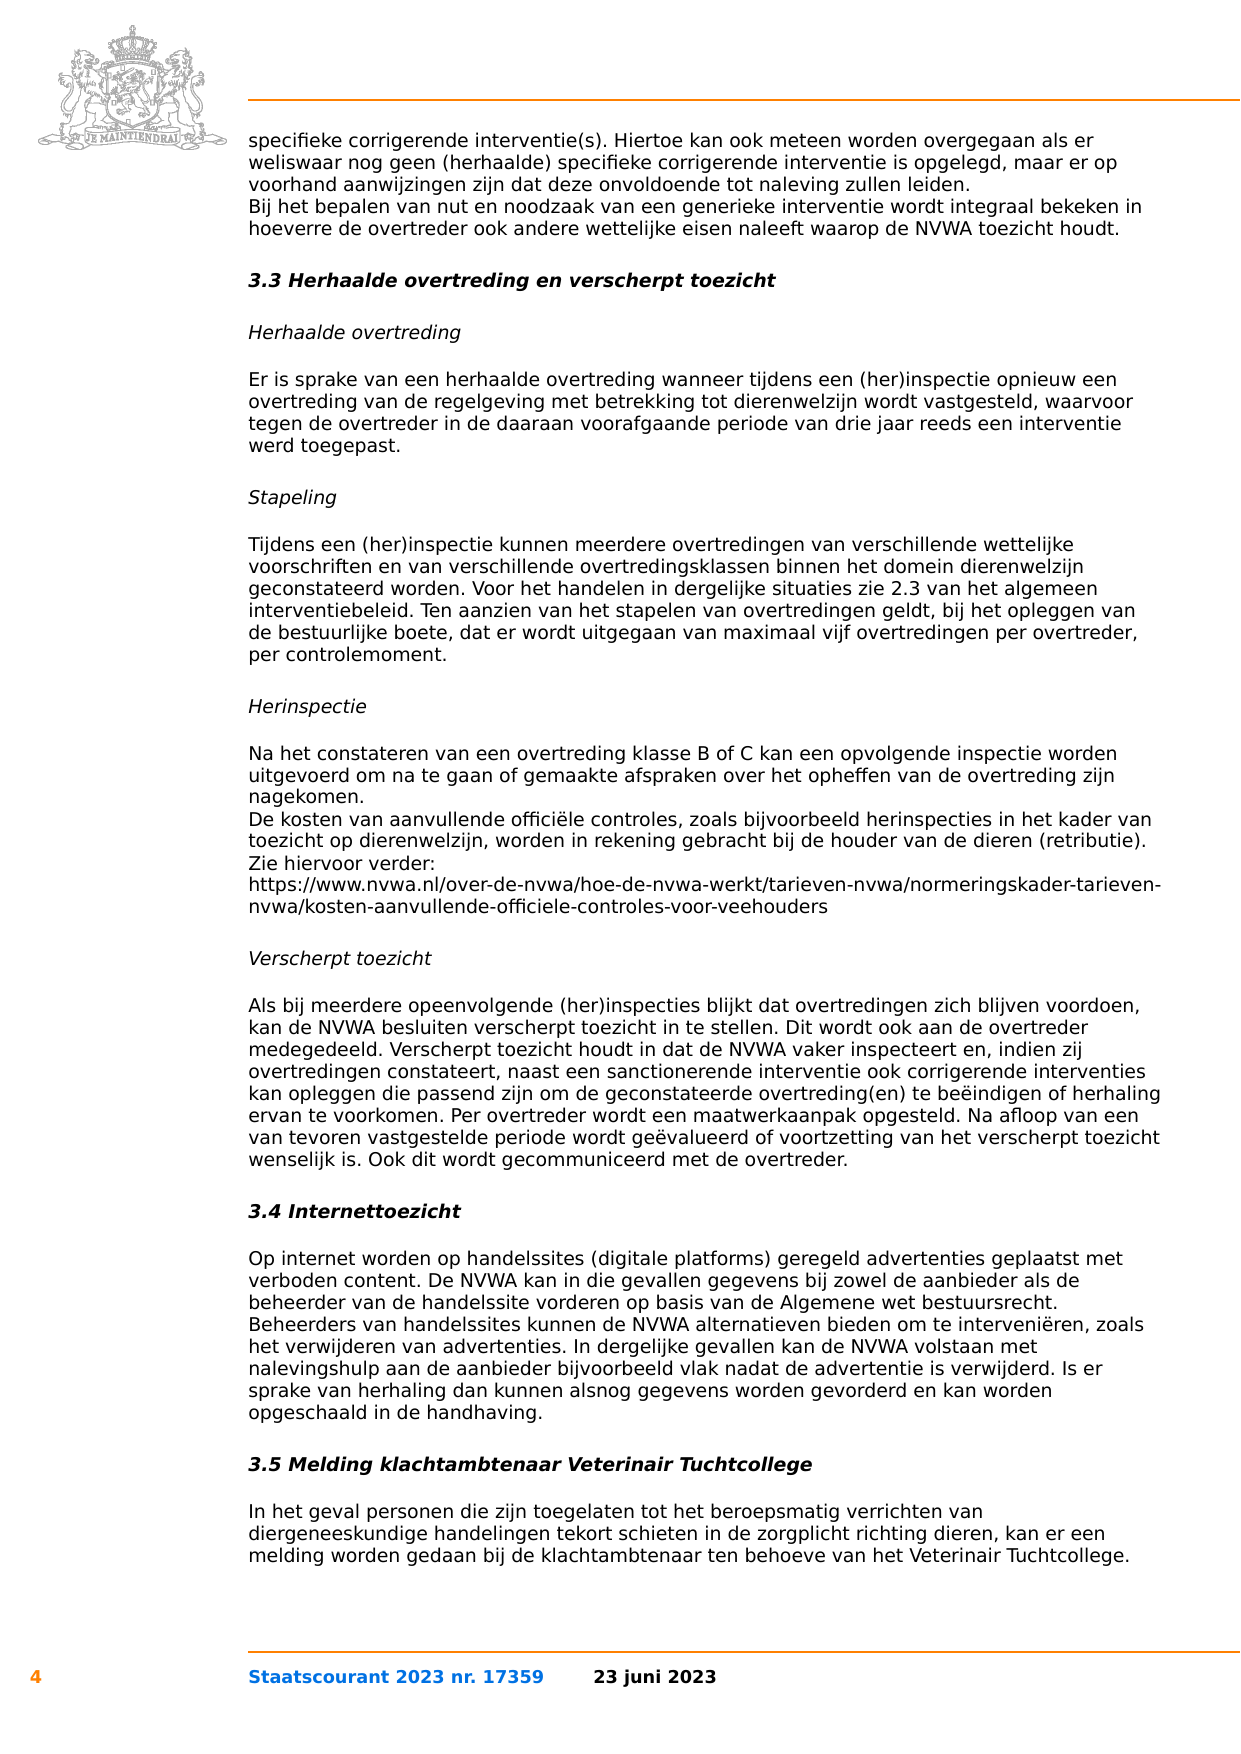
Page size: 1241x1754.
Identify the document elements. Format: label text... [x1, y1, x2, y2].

text Als bij meerdere opeenvolgende (her)inspecties blijkt dat overtredingen zich blijven voordoen, kan de NVWA besluiten verscherpt toezicht in te stellen. Dit wordt ook aan de overtreder medegedeeld. Verscherpt toezicht houdt in dat de NVWA vaker inspecteert en, indien zij overtredingen constateert, naast een sanctionerende interventie ook corrigerende interventies kan opleggen die passend zijn om de geconstateerde overtreding(en) te beëindigen of herhaling ervan te voorkomen. Per overtreder wordt een maatwerkaanpak opgesteld. Na afloop van een van tevoren vastgestelde periode wordt geëvalueerd of voortzetting van het verscherpt toezicht wenselijk is. Ook dit wordt gecommuniceerd met de overtreder. [248, 995, 1163, 1171]
subtitle 3.5 Melding klachtambtenaar Veterinair Tuchtcollege [248, 1454, 1163, 1476]
subtitle Verscherpt toezicht [248, 948, 1163, 970]
subtitle 3.3 Herhaalde overtreding en verscherpt toezicht [248, 270, 1163, 292]
text Bij het bepalen van nut en noodzaak van een generieke interventie wordt integraal bekeken in hoeverre de overtreder ook andere wettelijke eisen naleeft waarop de NVWA toezicht houdt. [248, 196, 1163, 240]
subtitle Herinspectie [248, 696, 1163, 717]
text In het geval personen die zijn toegelaten tot het beroepsmatig verrichten van diergeneeskundige handelingen tekort schieten in de zorgplicht richting dieren, kan er een melding worden gedaan bij de klachtambtenaar ten behoeve van het Veterinair Tuchtcollege. [248, 1501, 1163, 1567]
picture [38, 25, 227, 150]
text Op internet worden op handelssites (digitale platforms) geregeld advertenties geplaatst met verboden content. De NVWA kan in die gevallen gegevens bij zowel de aanbieder als de beheerder van de handelssite vorderen op basis van de Algemene wet bestuursrecht. Beheerders van handelssites kunnen de NVWA alternatieven bieden om te interveniëren, zoals het verwijderen van advertenties. In dergelijke gevallen kan de NVWA volstaan met nalevingshulp aan de aanbieder bijvoorbeeld vlak nadat de advertentie is verwijderd. Is er sprake van herhaling dan kunnen alsnog gegevens worden gevorderd en kan worden opgeschaald in de handhaving. [248, 1248, 1163, 1424]
text Er is sprake van een herhaalde overtreding wanneer tijdens een (her)inspectie opnieuw een overtreding van de regelgeving met betrekking tot dierenwelzijn wordt vastgesteld, waarvoor tegen de overtreder in de daaraan voorafgaande periode van drie jaar reeds een interventie werd toegepast. [248, 369, 1163, 457]
text specifieke corrigerende interventie(s). Hiertoe kan ook meteen worden overgegaan als er weliswaar nog geen (herhaalde) specifieke corrigerende interventie is opgelegd, maar er op voorhand aanwijzingen zijn dat deze onvoldoende tot naleving zullen leiden. [248, 130, 1163, 196]
text Na het constateren van een overtreding klasse B of C kan een opvolgende inspectie worden uitgevoerd om na te gaan of gemaakte afspraken over het opheffen van de overtreding zijn nagekomen. [248, 742, 1163, 808]
text Tijdens een (her)inspectie kunnen meerdere overtredingen van verschillende wettelijke voorschriften en van verschillende overtredingsklassen binnen het domein dierenwelzijn geconstateerd worden. Voor het handelen in dergelijke situaties zie 2.3 van het algemeen interventiebeleid. Ten aanzien van het stapelen van overtredingen geldt, bij het opleggen van de bestuurlijke boete, dat er wordt uitgegaan van maximaal vijf overtredingen per overtreder, per controlemoment. [248, 534, 1163, 666]
subtitle Stapeling [248, 487, 1163, 509]
subtitle Herhaalde overtreding [248, 322, 1163, 344]
text De kosten van aanvullende officiële controles, zoals bijvoorbeeld herinspecties in het kader van toezicht op dierenwelzijn, worden in rekening gebracht bij de houder van de dieren (retributie). Zie hiervoor verder: https://www.nvwa.nl/over-de-nvwa/hoe-de-nvwa-werkt/tarieven-nvwa/normeringskader-tarieven-nvwa/kosten-aanvullende-officiele-controles-voor-veehouders [248, 808, 1163, 918]
subtitle 3.4 Internettoezicht [248, 1201, 1163, 1223]
